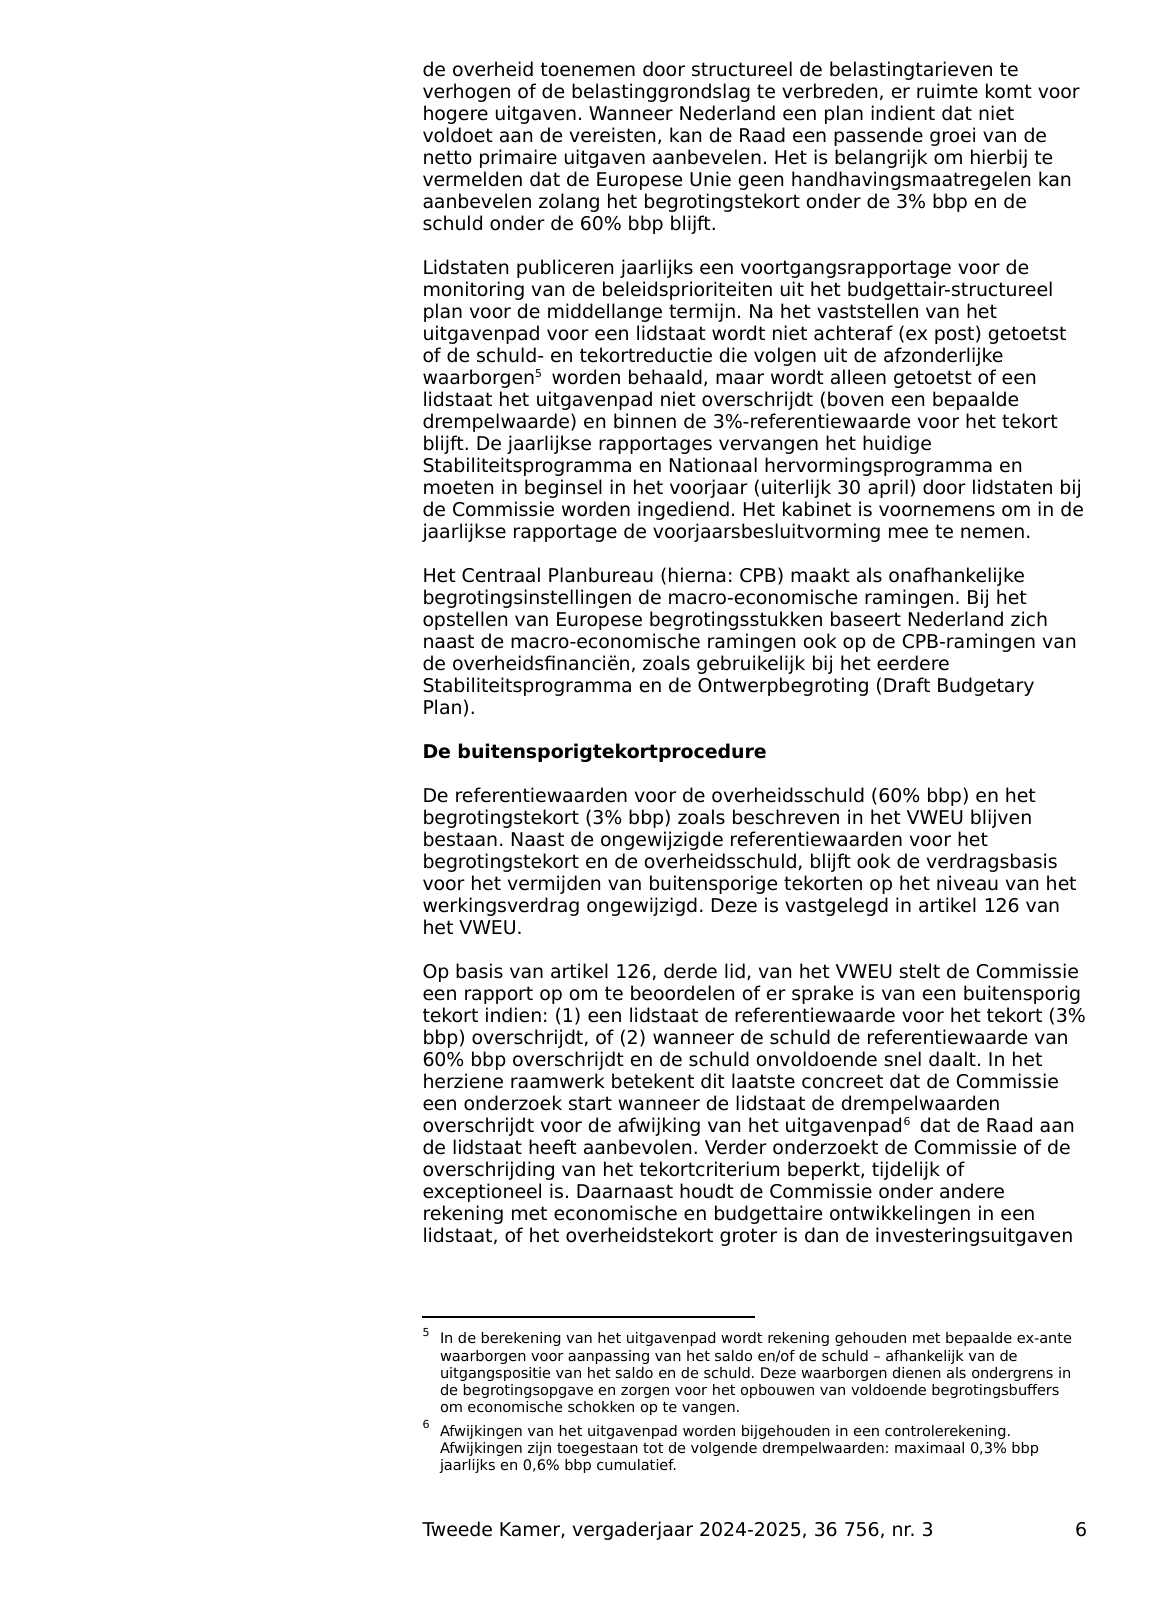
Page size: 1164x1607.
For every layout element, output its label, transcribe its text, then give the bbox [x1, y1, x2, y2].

text de overheid toenemen door structureel de belastingtarieven te verhogen of de belastinggrondslag te verbreden, er ruimte komt voor hogere uitgaven. Wanneer Nederland een plan indient dat niet voldoet aan de vereisten, kan de Raad een passende groei van de netto primaire uitgaven aanbevelen. Het is belangrijk om hierbij te vermelden dat de Europese Unie geen handhavingsmaatregelen kan aanbevelen zolang het begrotingstekort onder de 3% bbp en de schuld onder de 60% bbp blijft. [422, 59, 1087, 235]
text Het Centraal Planbureau (hierna: CPB) maakt als onafhankelijke begrotingsinstellingen de macro-economische ramingen. Bij het opstellen van Europese begrotingsstukken baseert Nederland zich naast de macro-economische ramingen ook op de CPB-ramingen van de overheidsfinanciën, zoals gebruikelijk bij het eerdere Stabiliteitsprogramma en de Ontwerpbegroting (Draft Budgetary Plan). [422, 565, 1087, 719]
text De referentiewaarden voor de overheidsschuld (60% bbp) en het begrotingstekort (3% bbp) zoals beschreven in het VWEU blijven bestaan. Naast de ongewijzigde referentiewaarden voor het begrotingstekort en de overheidsschuld, blijft ook de verdragsbasis voor het vermijden van buitensporige tekorten op het niveau van het werkingsverdrag ongewijzigd. Deze is vastgelegd in artikel 126 van het VWEU. [422, 785, 1087, 939]
subtitle De buitensporigtekortprocedure [422, 741, 1087, 763]
text Op basis van artikel 126, derde lid, van het VWEU stelt de Commissie een rapport op om te beoordelen of er sprake is van een buitensporig tekort indien: (1) een lidstaat de referentiewaarde voor het tekort (3% bbp) overschrijdt, of (2) wanneer de schuld de referentiewaarde van 60% bbp overschrijdt en de schuld onvoldoende snel daalt. In het herziene raamwerk betekent dit laatste concreet dat de Commissie een onderzoek start wanneer de lidstaat de drempelwaarden overschrijdt voor de afwijking van het uitgavenpad dat de Raad aan de lidstaat heeft aanbevolen. Verder onderzoekt de Commissie of de overschrijding van het tekortcriterium beperkt, tijdelijk of exceptioneel is. Daarnaast houdt de Commissie onder andere rekening met economische en budgettaire ontwikkelingen in een lidstaat, of het overheidstekort groter is dan de investeringsuitgaven [422, 961, 1087, 1247]
text Lidstaten publiceren jaarlijks een voortgangsrapportage voor de monitoring van de beleidsprioriteiten uit het budgettair-structureel plan voor de middellange termijn. Na het vaststellen van het uitgavenpad voor een lidstaat wordt niet achteraf (ex post) getoetst of de schuld- en tekortreductie die volgen uit de afzonderlijke waarborgen worden behaald, maar wordt alleen getoetst of een lidstaat het uitgavenpad niet overschrijdt (boven een bepaalde drempelwaarde) en binnen de 3%-referentiewaarde voor het tekort blijft. De jaarlijkse rapportages vervangen het huidige Stabiliteitsprogramma en Nationaal hervormingsprogramma en moeten in beginsel in het voorjaar (uiterlijk 30 april) door lidstaten bij de Commissie worden ingediend. Het kabinet is voornemens om in de jaarlijkse rapportage de voorjaarsbesluitvorming mee te nemen. [422, 257, 1087, 543]
text In de berekening van het uitgavenpad wordt rekening gehouden met bepaalde ex-ante waarborgen voor aanpassing van het saldo en/of de schuld – afhankelijk van de uitgangspositie van het saldo en de schuld. Deze waarborgen dienen als ondergrens in de begrotingsopgave en zorgen voor het opbouwen van voldoende begrotingsbuffers om economische schokken op te vangen. [422, 1326, 1087, 1416]
text Afwijkingen van het uitgavenpad worden bijgehouden in een controlerekening. Afwijkingen zijn toegestaan tot de volgende drempelwaarden: maximaal 0,3% bbp jaarlijks en 0,6% bbp cumulatief. [422, 1418, 1087, 1474]
